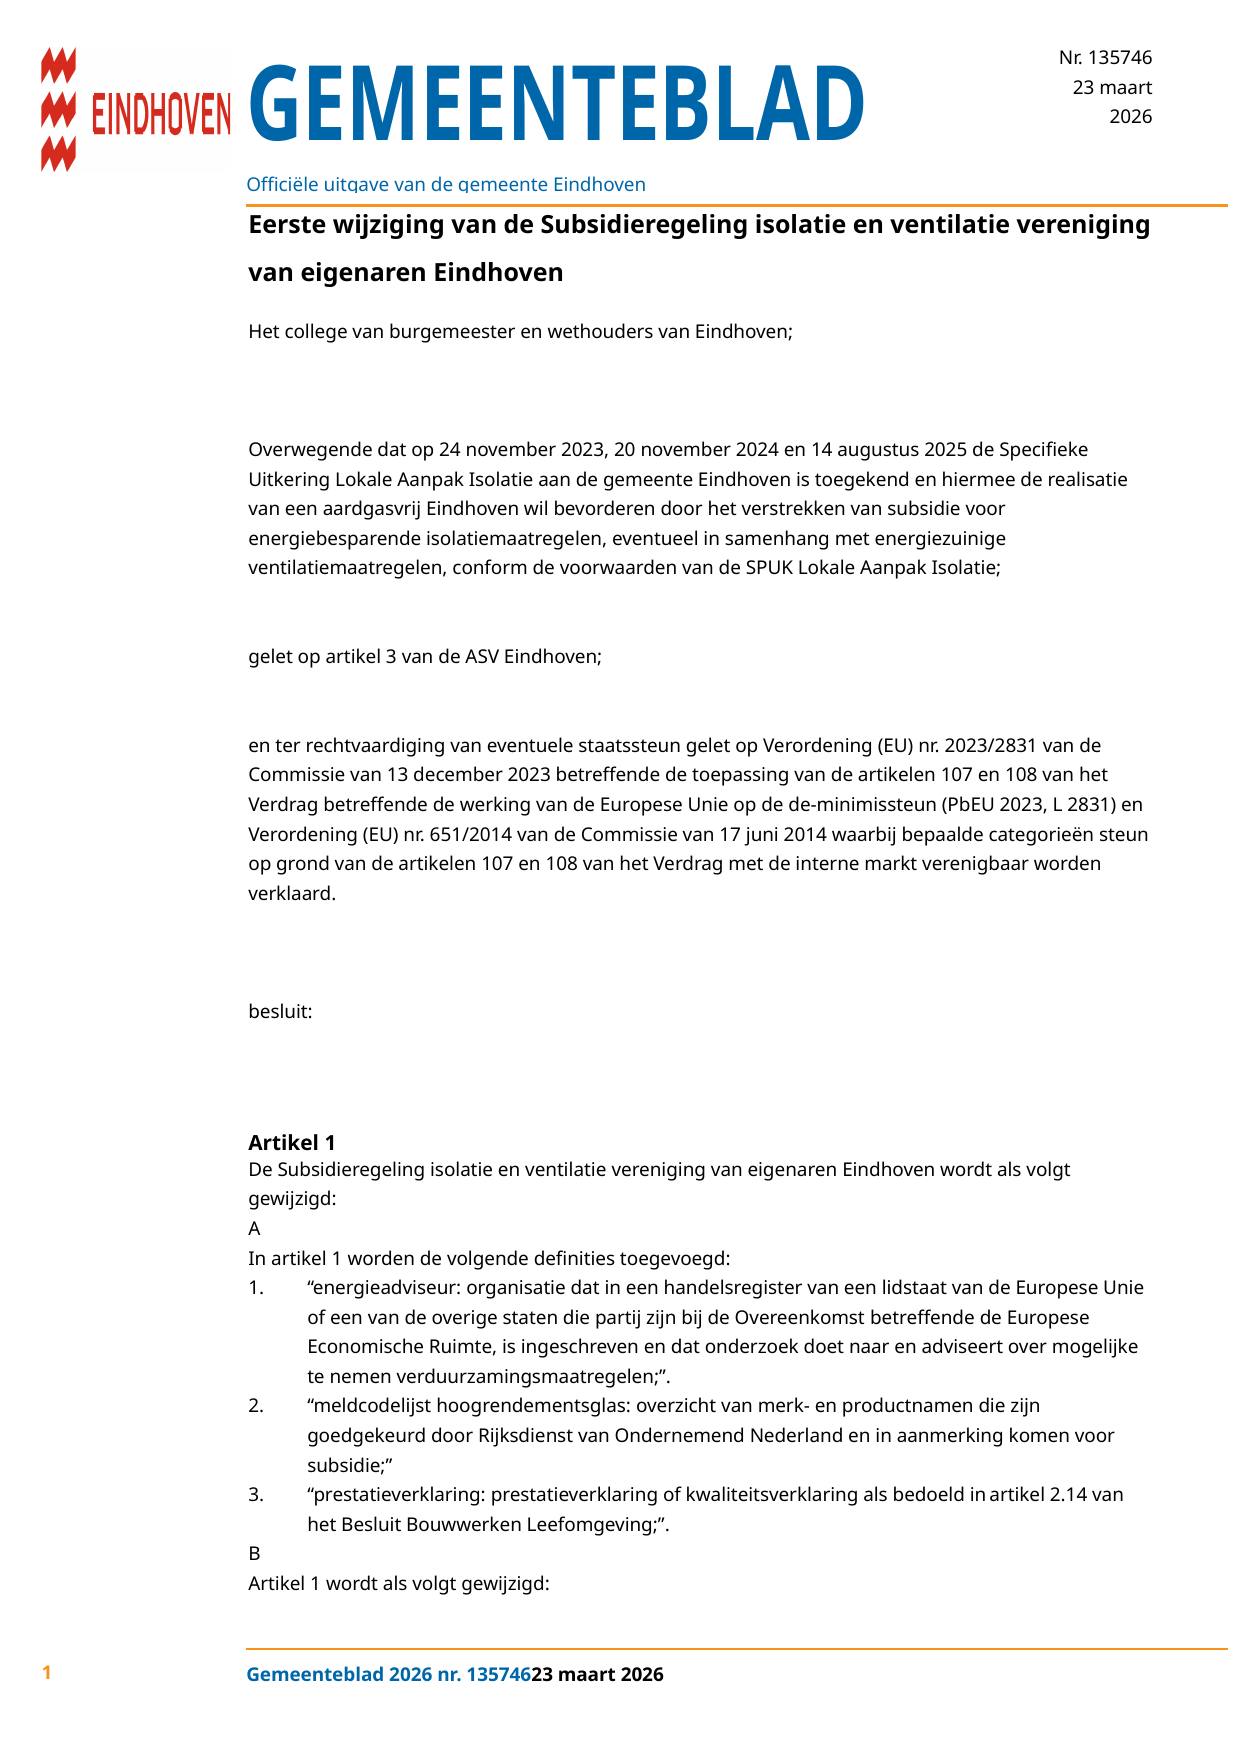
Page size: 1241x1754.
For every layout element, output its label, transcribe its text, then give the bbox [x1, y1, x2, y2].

list “meldcodelijst hoogrendementsglas: overzicht van merk- en productnamen die zijn goedgekeurd door Rijksdienst van Ondernemend Nederland en in aanmerking komen voor subsidie;” [248, 1393, 1152, 1478]
text De Subsidieregeling isolatie en ventilatie vereniging van eigenaren Eindhoven wordt als volgt gewijzigd: [248, 1156, 1152, 1211]
text Artikel 1 wordt als volgt gewijzigd: [248, 1570, 1152, 1596]
text A [248, 1215, 1152, 1241]
text Eerste wijziging van de Subsidieregeling isolatie en ventilatie vereniging van eigenaren Eindhoven [248, 207, 1152, 288]
picture [41, 47, 231, 172]
text Het college van burgemeester en wethouders van Eindhoven; [248, 318, 1152, 344]
text B [248, 1541, 1152, 1566]
list “energieadviseur: organisatie dat in een handelsregister van een lidstaat van de Europese Unie of een van de overige staten die partij zijn bij de Overeenkomst betreffende de Europese Economische Ruimte, is ingeschreven en dat onderzoek doet naar en adviseert over mogelijke te nemen verduurzamingsmaatregelen;”. [248, 1274, 1152, 1389]
text Artikel 1 [248, 1128, 1152, 1156]
text In artikel 1 worden de volgende definities toegevoegd: [248, 1245, 1152, 1271]
text besluit: [248, 998, 1152, 1024]
text gelet op artikel 3 van de ASV Eindhoven; [248, 643, 1152, 669]
text en ter rechtvaardiging van eventuele staatssteun gelet op Verordening (EU) nr. 2023/2831 van de Commissie van 13 december 2023 betreffende de toepassing van de artikelen 107 en 108 van het Verdrag betreffende de werking van de Europese Unie op de de-minimissteun (PbEU 2023, L 2831) en Verordening (EU) nr. 651/2014 van de Commissie van 17 juni 2014 waarbij bepaalde categorieën steun op grond van de artikelen 107 en 108 van het Verdrag met de interne markt verenigbaar worden verklaard. [248, 732, 1152, 906]
list “prestatieverklaring: prestatieverklaring of kwaliteitsverklaring als bedoeld in artikel 2.14 van het Besluit Bouwwerken Leefomgeving;”. [248, 1481, 1152, 1537]
text Overwegende dat op 24 november 2023, 20 november 2024 en 14 augustus 2025 de Specifieke Uitkering Lokale Aanpak Isolatie aan de gemeente Eindhoven is toegekend en hiermee de realisatie van een aardgasvrij Eindhoven wil bevorderen door het verstrekken van subsidie voor energiebesparende isolatiemaatregelen, eventueel in samenhang met energiezuinige ventilatiemaatregelen, conform de voorwaarden van de SPUK Lokale Aanpak Isolatie; [248, 436, 1152, 580]
